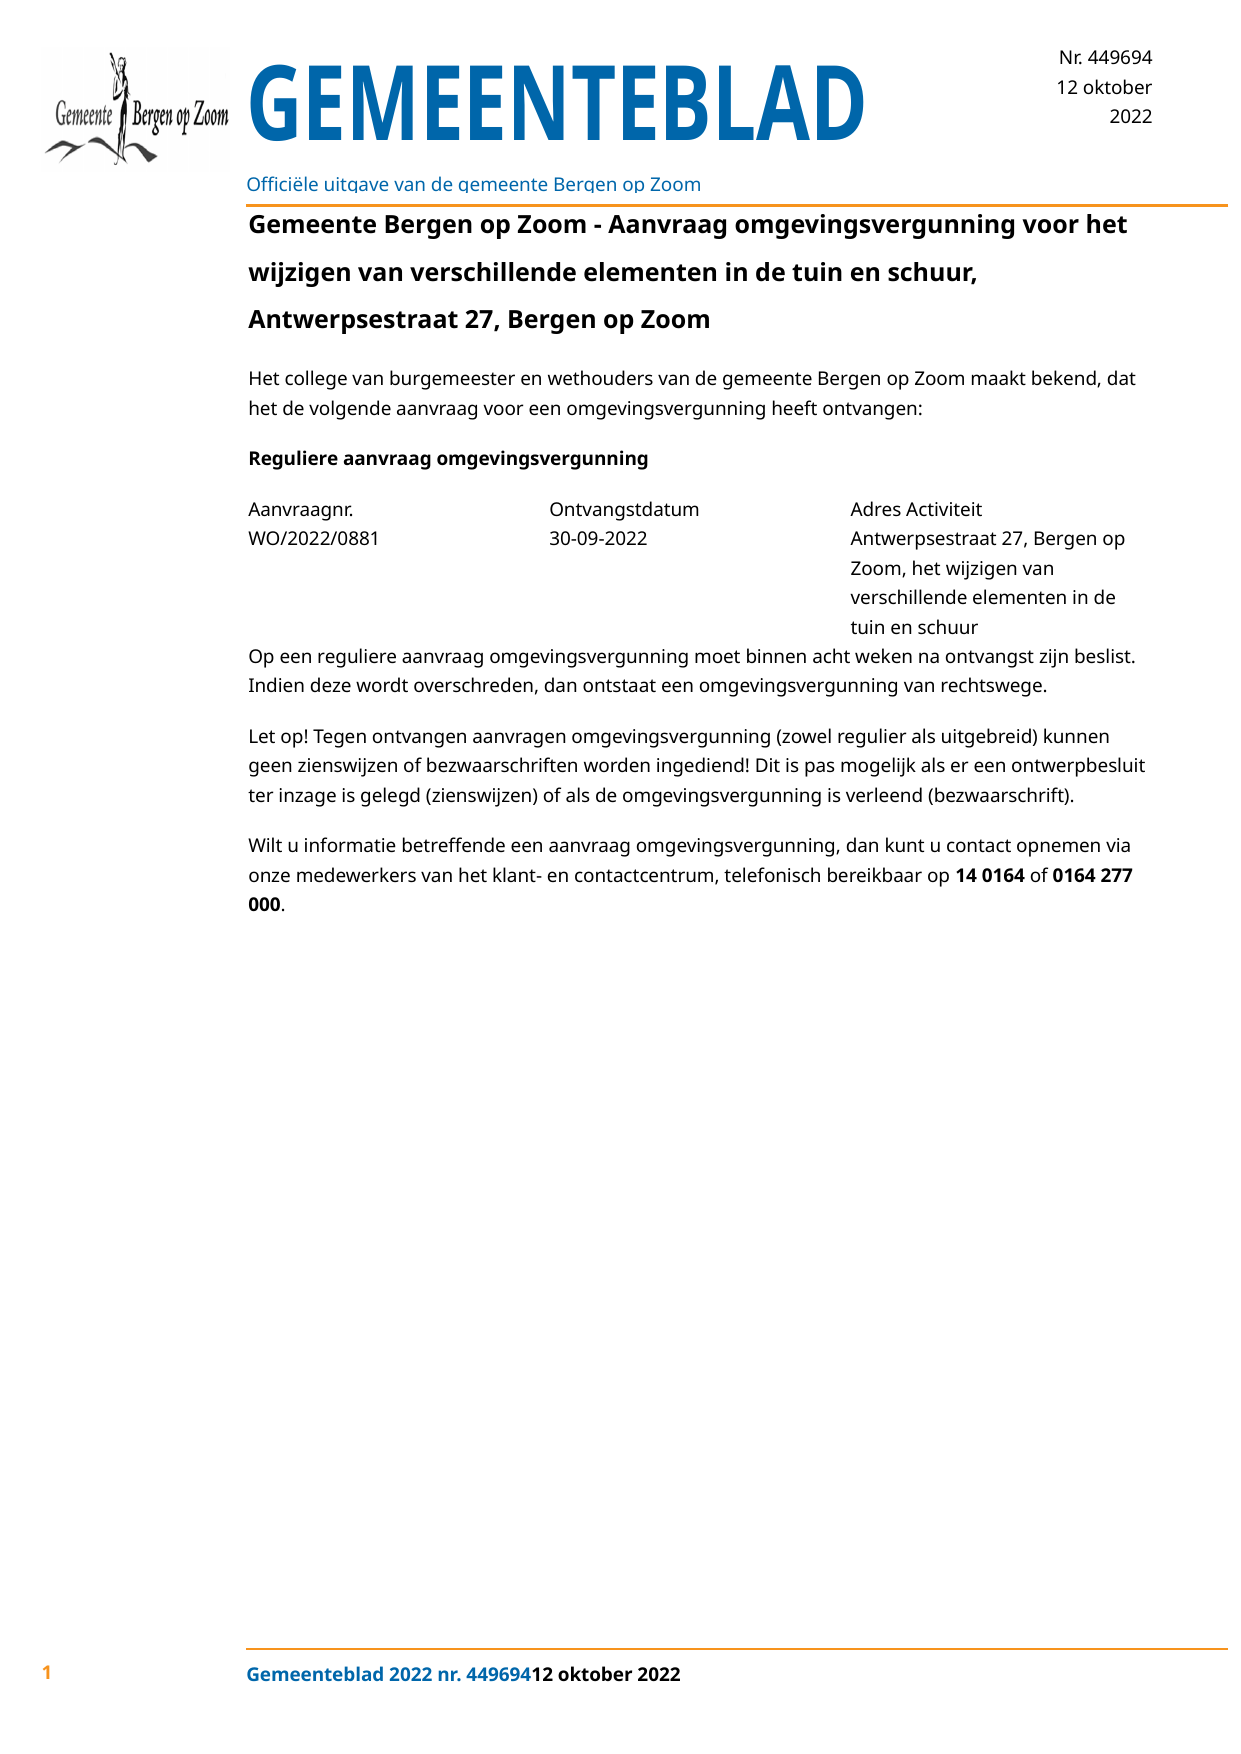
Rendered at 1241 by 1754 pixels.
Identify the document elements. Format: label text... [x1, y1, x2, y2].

text Wilt u informatie betreffende een aanvraag omgevingsvergunning, dan kunt u contact opnemen via onze medewerkers van het klant- en contactcentrum, telefonisch bereikbaar op 14 0164 of 0164 277 000. [248, 832, 1152, 917]
text Reguliere aanvraag omgevingsvergunning [248, 446, 1152, 471]
table_header Antwerpsestraat 27, Bergen op Zoom, het wijzigen van verschillende elementen in de tuin en schuur [850, 525, 1152, 639]
text Gemeente Bergen op Zoom - Aanvraag omgevingsvergunning voor het wijzigen van verschillende elementen in de tuin en schuur, Antwerpsestraat 27, Bergen op Zoom [248, 207, 1152, 336]
text Let op! Tegen ontvangen aanvragen omgevingsvergunning (zowel regulier als uitgebreid) kunnen geen zienswijzen of bezwaarschriften worden ingediend! Dit is pas mogelijk als er een ontwerpbesluit ter inzage is gelegd (zienswijzen) of als de omgevingsvergunning is verleend (bezwaarschrift). [248, 723, 1152, 808]
table_header Ontvangstdatum [549, 496, 850, 522]
table_header WO/2022/0881 [248, 525, 549, 639]
table_header Aanvraagnr. [248, 496, 549, 522]
picture [41, 47, 231, 172]
table_header Adres Activiteit [850, 496, 1152, 522]
text Op een reguliere aanvraag omgevingsvergunning moet binnen acht weken na ontvangst zijn beslist. Indien deze wordt overschreden, dan ontstaat een omgevingsvergunning van rechtswege. [248, 643, 1152, 698]
text Het college van burgemeester en wethouders van de gemeente Bergen op Zoom maakt bekend, dat het de volgende aanvraag voor een omgevingsvergunning heeft ontvangen: [248, 366, 1152, 421]
table_header 30-09-2022 [549, 525, 850, 639]
